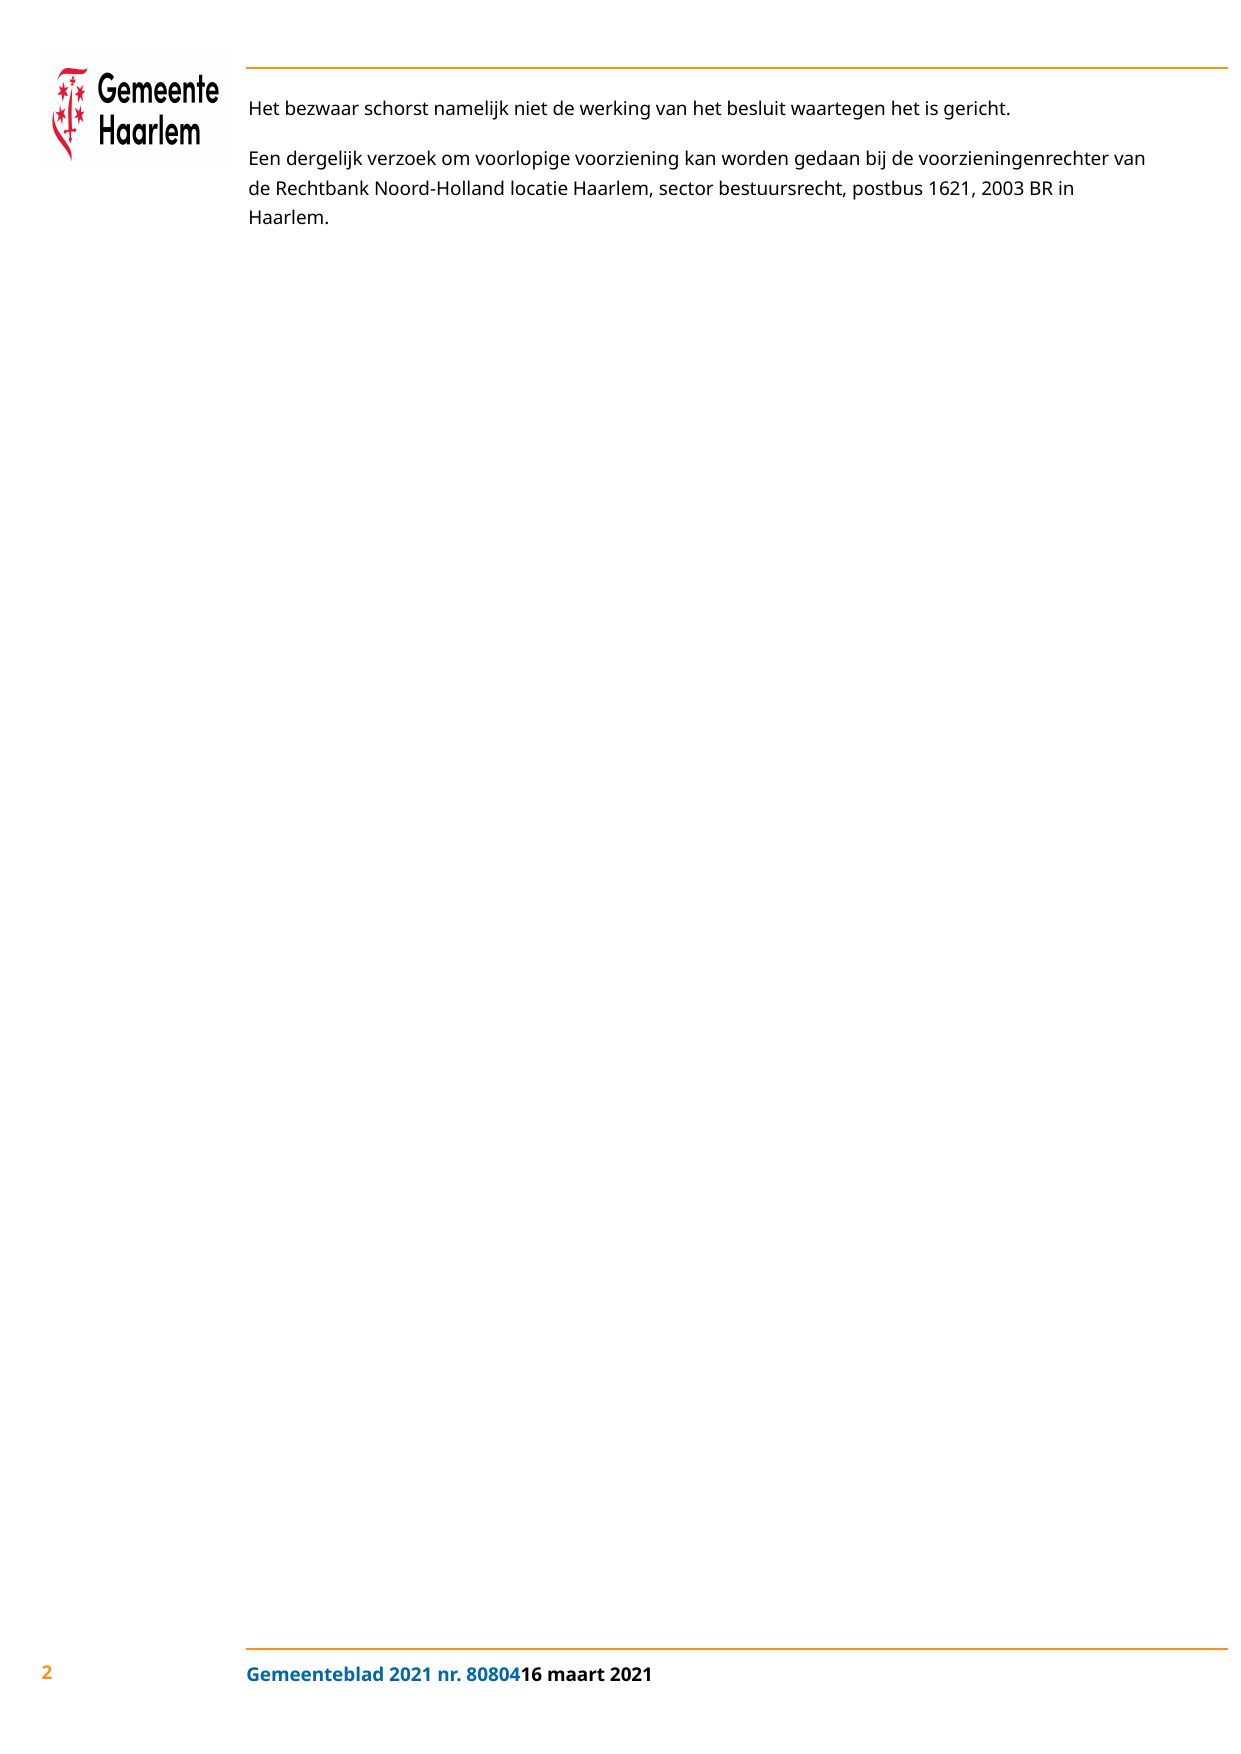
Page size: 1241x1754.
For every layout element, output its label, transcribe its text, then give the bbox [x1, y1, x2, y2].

text Een dergelijk verzoek om voorlopige voorziening kan worden gedaan bij de voorzieningenrechter van de Rechtbank Noord-Holland locatie Haarlem, sector bestuursrecht, postbus 1621, 2003 BR in Haarlem. [248, 145, 1152, 230]
picture [41, 47, 231, 172]
text Het bezwaar schorst namelijk niet de werking van het besluit waartegen het is gericht. [248, 95, 1152, 121]
